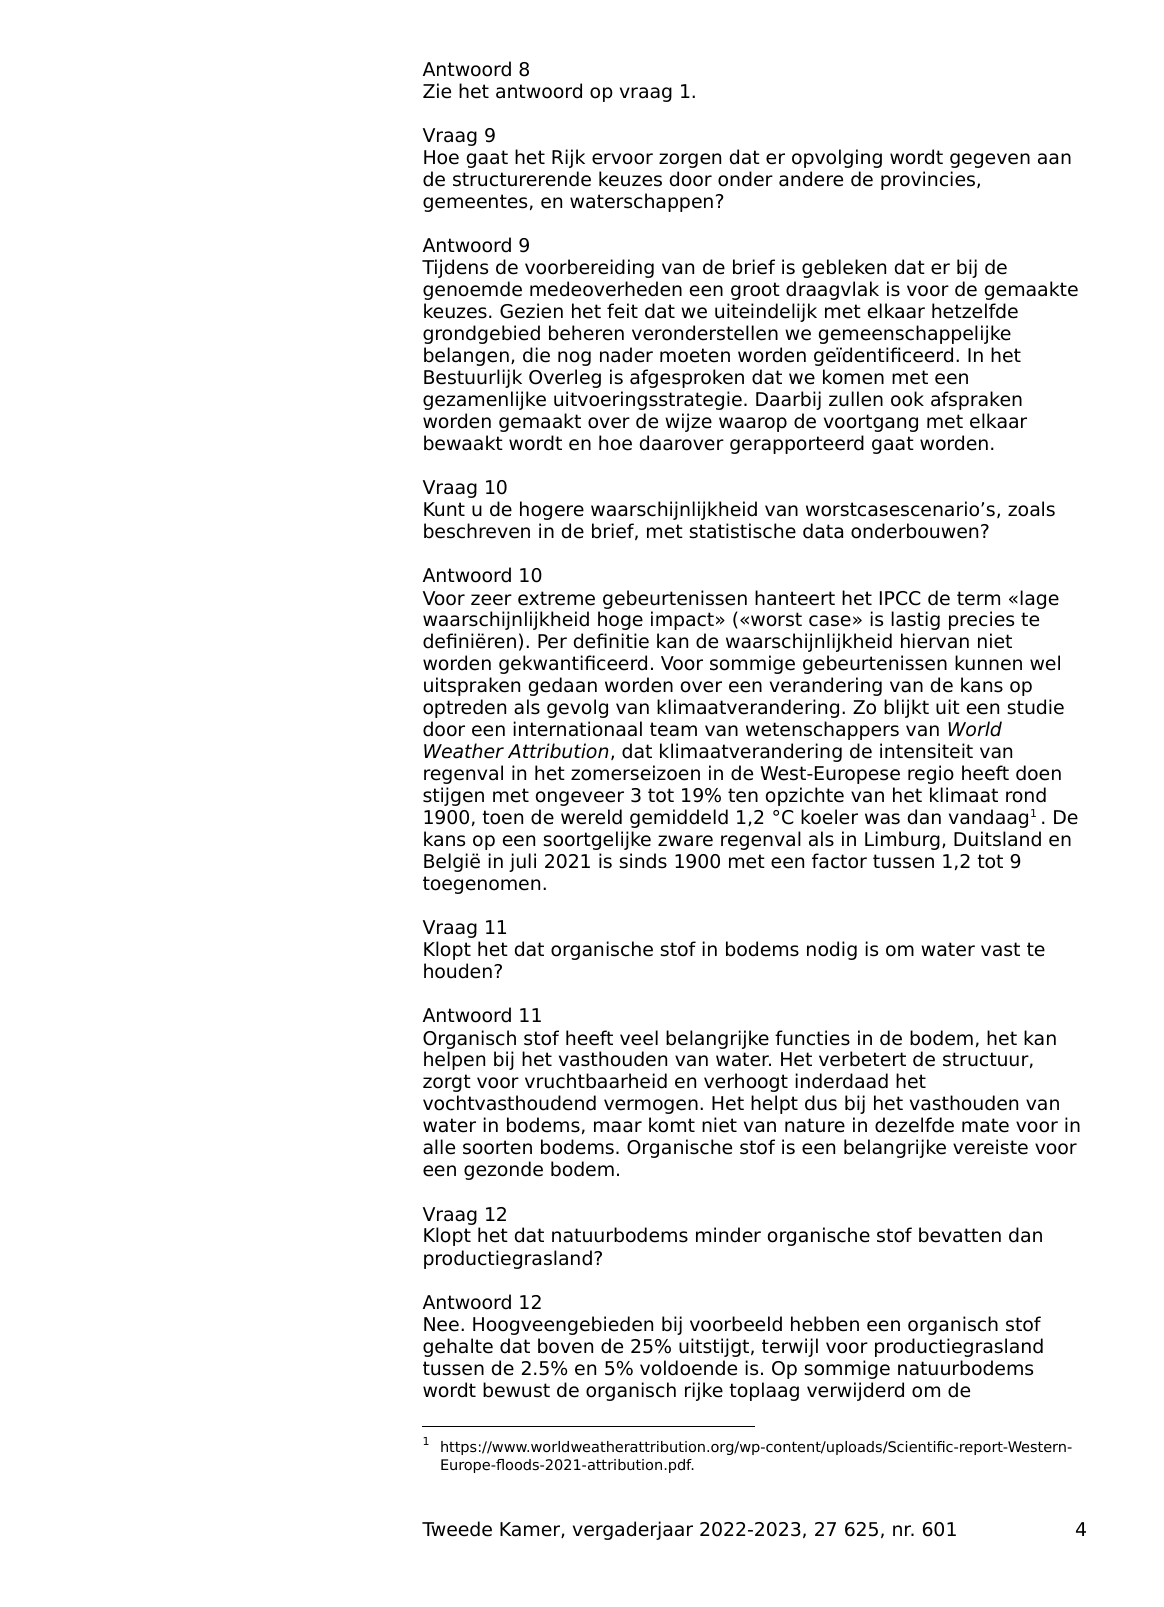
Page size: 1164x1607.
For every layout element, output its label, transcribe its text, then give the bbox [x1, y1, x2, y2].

text Antwoord 8 [422, 59, 1087, 81]
text Kunt u de hogere waarschijnlijkheid van worstcasescenario’s, zoals beschreven in de brief, met statistische data onderbouwen? [422, 499, 1087, 543]
text Vraag 12 [422, 1203, 1087, 1225]
text Tijdens de voorbereiding van de brief is gebleken dat er bij de genoemde medeoverheden een groot draagvlak is voor de gemaakte keuzes. Gezien het feit dat we uiteindelijk met elkaar hetzelfde grondgebied beheren veronderstellen we gemeenschappelijke belangen, die nog nader moeten worden geïdentificeerd. In het Bestuurlijk Overleg is afgesproken dat we komen met een gezamenlijke uitvoeringsstrategie. Daarbij zullen ook afspraken worden gemaakt over de wijze waarop de voortgang met elkaar bewaakt wordt en hoe daarover gerapporteerd gaat worden. [422, 257, 1087, 455]
text Organisch stof heeft veel belangrijke functies in de bodem, het kan helpen bij het vasthouden van water. Het verbetert de structuur, zorgt voor vruchtbaarheid en verhoogt inderdaad het vochtvasthoudend vermogen. Het helpt dus bij het vasthouden van water in bodems, maar komt niet van nature in dezelfde mate voor in alle soorten bodems. Organische stof is een belangrijke vereiste voor een gezonde bodem. [422, 1027, 1087, 1181]
text Vraag 10 [422, 477, 1087, 499]
text Antwoord 11 [422, 1005, 1087, 1027]
text https://www.worldweatherattribution.org/wp-content/uploads/Scientific-report-Western-Europe-floods-2021-attribution.pdf. [422, 1435, 1087, 1474]
text Vraag 11 [422, 917, 1087, 939]
text Antwoord 9 [422, 235, 1087, 257]
text Zie het antwoord op vraag 1. [422, 81, 1087, 103]
text Hoe gaat het Rijk ervoor zorgen dat er opvolging wordt gegeven aan de structurerende keuzes door onder andere de provincies, gemeentes, en waterschappen? [422, 147, 1087, 213]
text Voor zeer extreme gebeurtenissen hanteert het IPCC de term «lage waarschijnlijkheid hoge impact» («worst case» is lastig precies te definiëren). Per definitie kan de waarschijnlijkheid hiervan niet worden gekwantificeerd. Voor sommige gebeurtenissen kunnen wel uitspraken gedaan worden over een verandering van de kans op optreden als gevolg van klimaatverandering. Zo blijkt uit een studie door een internationaal team van wetenschappers van World Weather Attribution, dat klimaatverandering de intensiteit van regenval in het zomerseizoen in de West-Europese regio heeft doen stijgen met ongeveer 3 tot 19% ten opzichte van het klimaat rond 1900, toen de wereld gemiddeld 1,2 °C koeler was dan vandaag. De kans op een soortgelijke zware regenval als in Limburg, Duitsland en België in juli 2021 is sinds 1900 met een factor tussen 1,2 tot 9 toegenomen. [422, 587, 1087, 895]
text Antwoord 10 [422, 565, 1087, 587]
text Vraag 9 [422, 125, 1087, 147]
text Klopt het dat natuurbodems minder organische stof bevatten dan productiegrasland? [422, 1225, 1087, 1269]
text Antwoord 12 [422, 1292, 1087, 1313]
text Klopt het dat organische stof in bodems nodig is om water vast te houden? [422, 939, 1087, 983]
text Nee. Hoogveengebieden bij voorbeeld hebben een organisch stof gehalte dat boven de 25% uitstijgt, terwijl voor productiegrasland tussen de 2.5% en 5% voldoende is. Op sommige natuurbodems wordt bewust de organisch rijke toplaag verwijderd om de [422, 1313, 1087, 1401]
